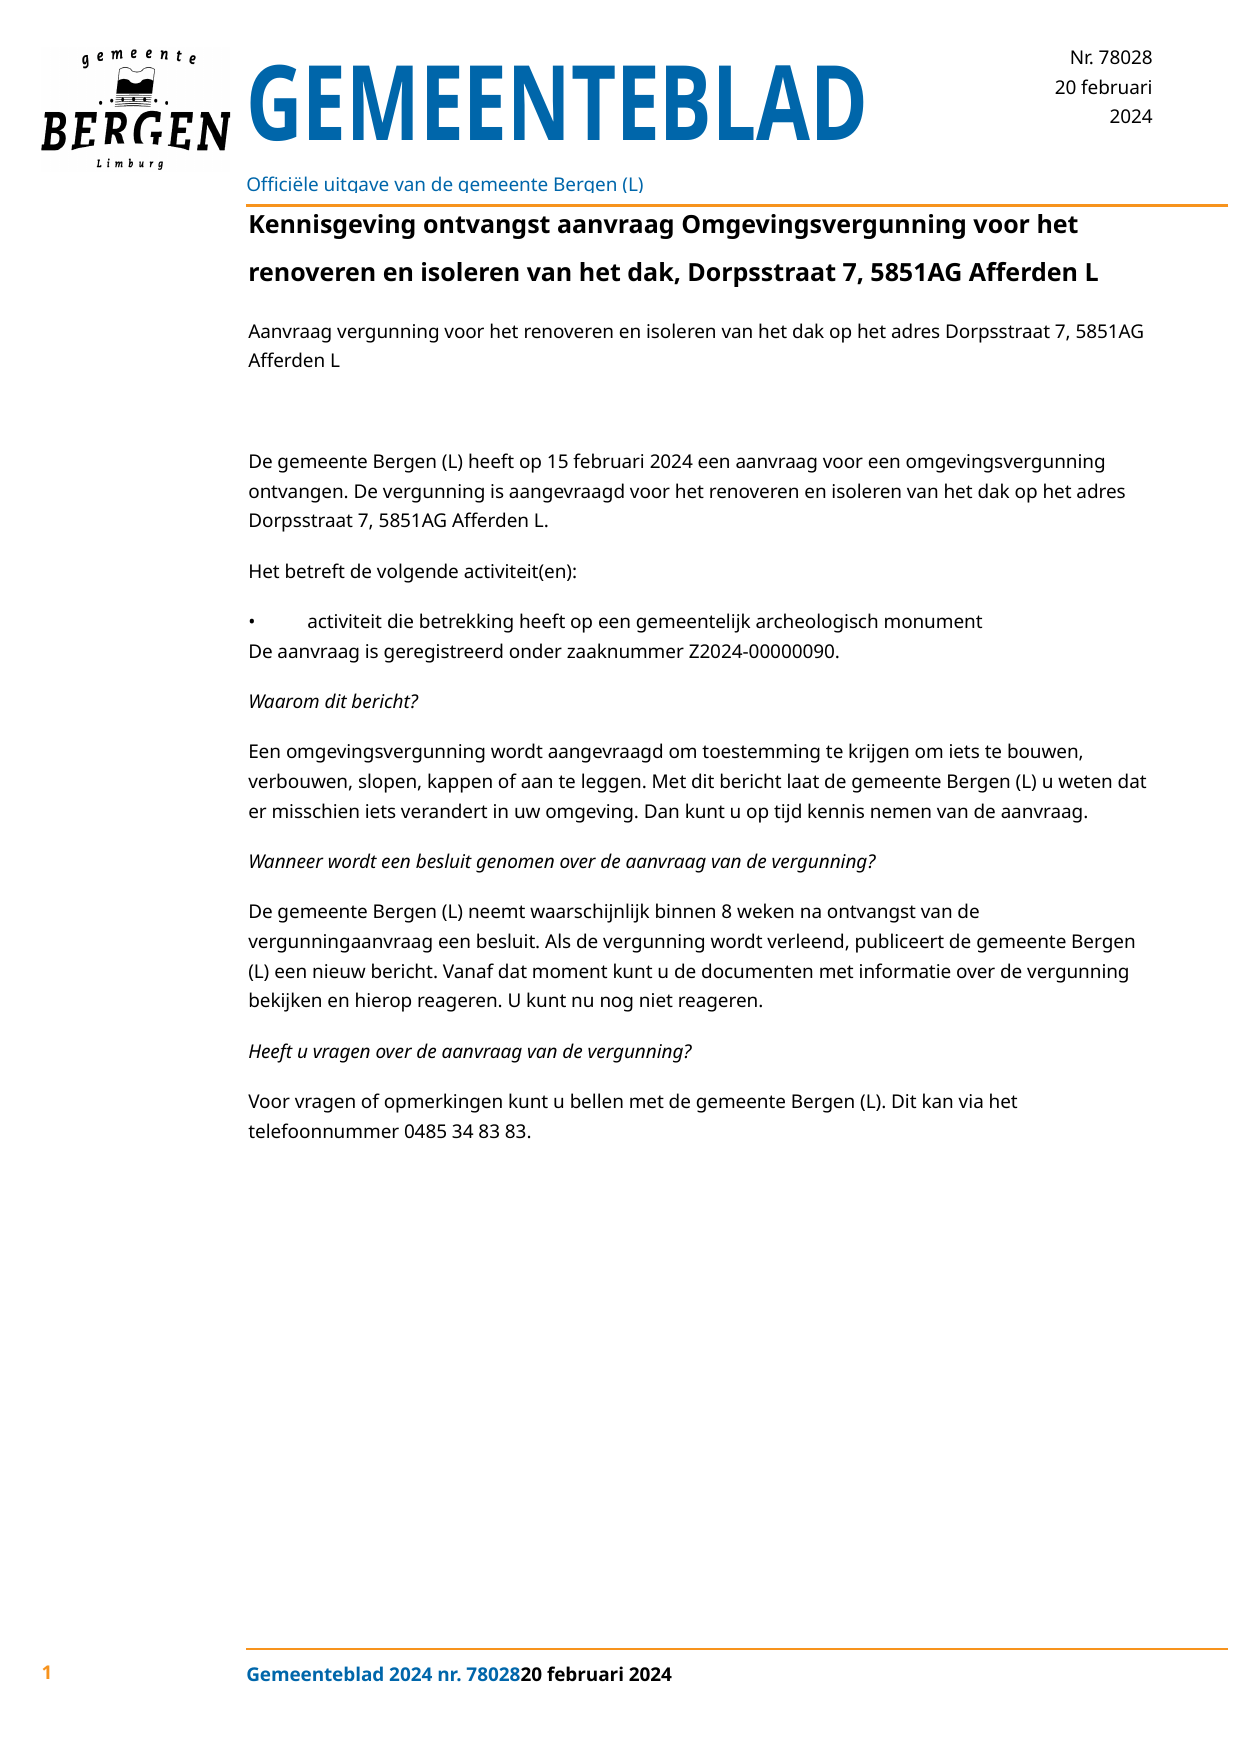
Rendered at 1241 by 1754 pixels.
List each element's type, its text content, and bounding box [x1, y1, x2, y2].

text De gemeente Bergen (L) neemt waarschijnlijk binnen 8 weken na ontvangst van de vergunningaanvraag een besluit. Als de vergunning wordt verleend, publiceert de gemeente Bergen (L) een nieuw bericht. Vanaf dat moment kunt u de documenten met informatie over de vergunning bekijken en hierop reageren. U kunt nu nog niet reageren. [248, 899, 1152, 1013]
text Heeft u vragen over de aanvraag van de vergunning? [248, 1038, 1152, 1064]
text De aanvraag is geregistreerd onder zaaknummer Z2024-00000090. [248, 638, 1152, 664]
list activiteit die betrekking heeft op een gemeentelijk archeologisch monument [248, 608, 1152, 634]
text Het betreft de volgende activiteit(en): [248, 558, 1152, 584]
text Een omgevingsvergunning wordt aangevraagd om toestemming te krijgen om iets te bouwen, verbouwen, slopen, kappen of aan te leggen. Met dit bericht laat de gemeente Bergen (L) u weten dat er misschien iets verandert in uw omgeving. Dan kunt u op tijd kennis nemen van de aanvraag. [248, 739, 1152, 824]
text Kennisgeving ontvangst aanvraag Omgevingsvergunning voor het renoveren en isoleren van het dak, Dorpsstraat 7, 5851AG Afferden L [248, 207, 1152, 288]
picture [41, 47, 231, 172]
text De gemeente Bergen (L) heeft op 15 februari 2024 een aanvraag voor een omgevingsvergunning ontvangen. De vergunning is aangevraagd voor het renoveren en isoleren van het dak op het adres Dorpsstraat 7, 5851AG Afferden L. [248, 448, 1152, 533]
text Wanneer wordt een besluit genomen over de aanvraag van de vergunning? [248, 848, 1152, 874]
text Voor vragen of opmerkingen kunt u bellen met de gemeente Bergen (L). Dit kan via het telefoonnummer 0485 34 83 83. [248, 1088, 1152, 1144]
text Waarom dit bericht? [248, 688, 1152, 714]
text Aanvraag vergunning voor het renoveren en isoleren van het dak op het adres Dorpsstraat 7, 5851AG Afferden L [248, 318, 1152, 373]
